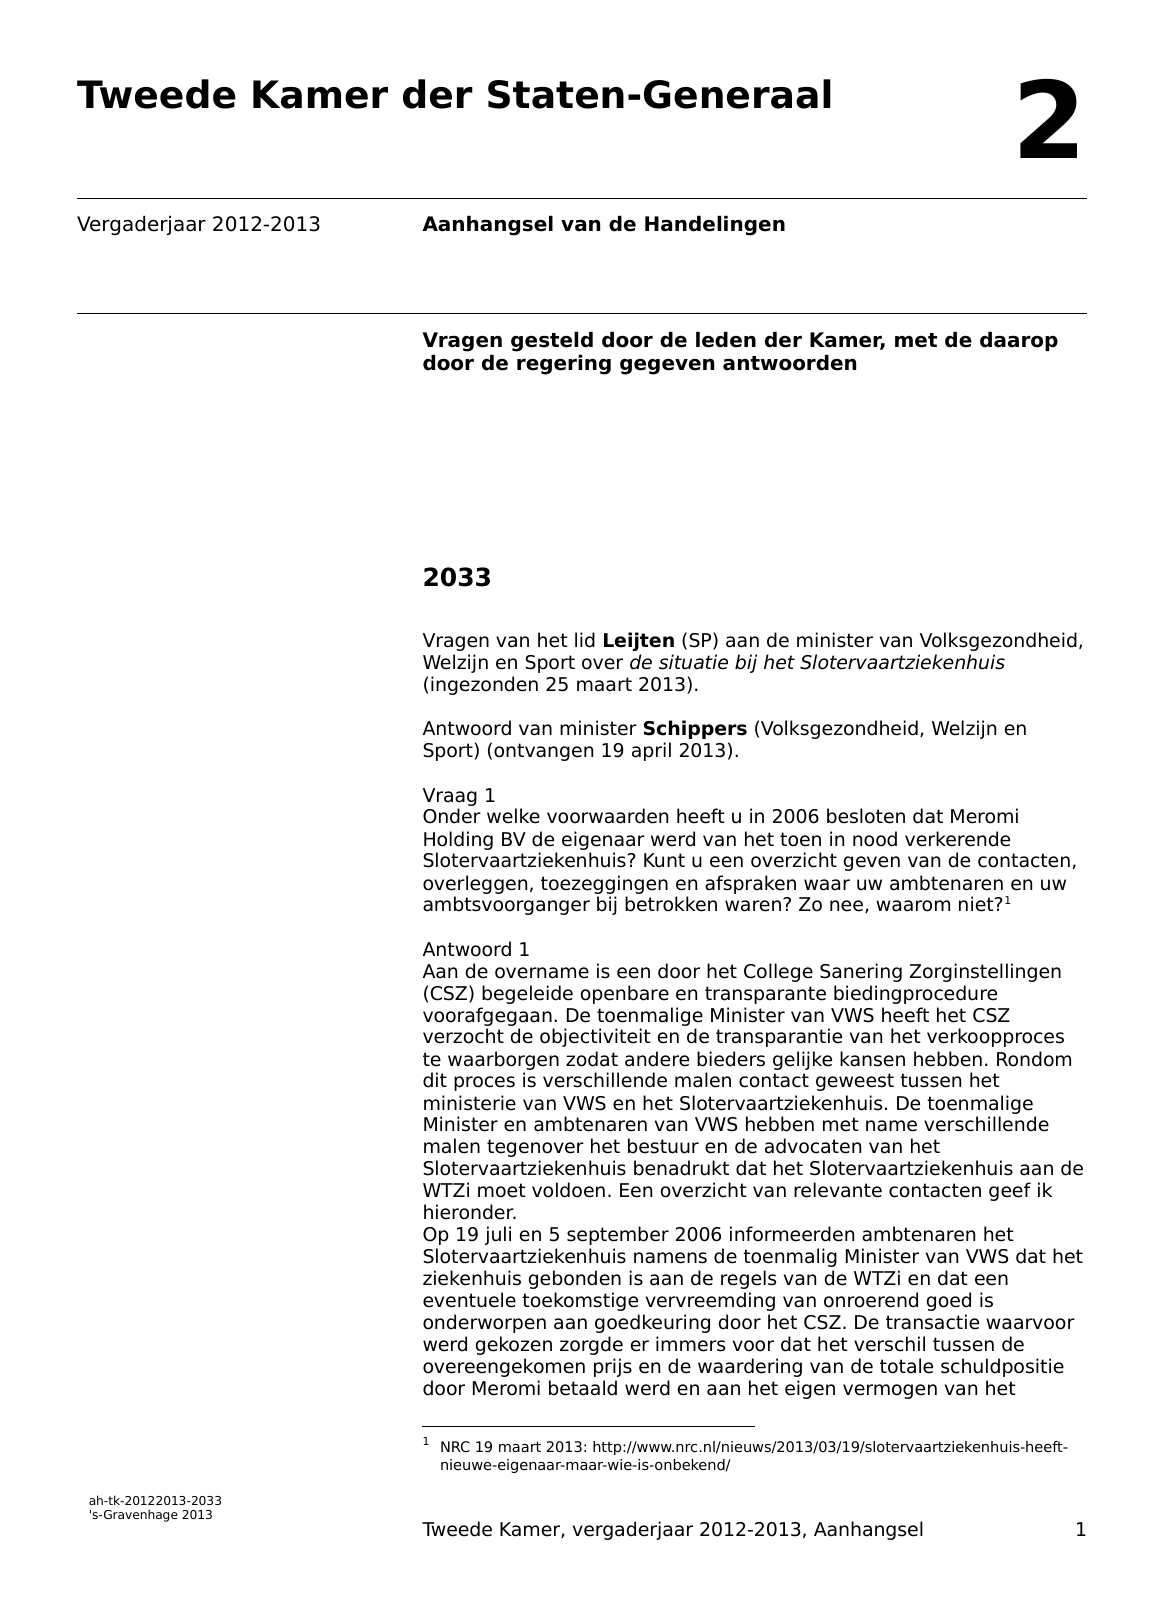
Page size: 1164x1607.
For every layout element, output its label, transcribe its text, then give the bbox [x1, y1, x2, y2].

text Antwoord 1 [422, 938, 1087, 961]
table_cell Aanhangsel van de Handelingen [422, 199, 1087, 313]
table_cell [77, 314, 422, 375]
text Vraag 1 [422, 784, 1087, 806]
table_cell Vragen gesteld door de leden der Kamer, met de daarop door de regering gegeven antwoorden [422, 314, 1087, 375]
text 2033 [422, 563, 1087, 592]
text Op 19 juli en 5 september 2006 informeerden ambtenaren het Slotervaartziekenhuis namens de toenmalig Minister van VWS dat het ziekenhuis gebonden is aan de regels van de WTZi en dat een eventuele toekomstige vervreemding van onroerend goed is onderworpen aan goedkeuring door het CSZ. De transactie waarvoor werd gekozen zorgde er immers voor dat het verschil tussen de overeengekomen prijs en de waardering van de totale schuldpositie door Meromi betaald werd en aan het eigen vermogen van het [422, 1224, 1087, 1400]
table_cell Vergaderjaar 2012-2013 [77, 199, 422, 313]
text Aan de overname is een door het College Sanering Zorginstellingen (CSZ) begeleide openbare en transparante biedingprocedure voorafgegaan. De toenmalige Minister van VWS heeft het CSZ verzocht de objectiviteit en de transparantie van het verkoopproces te waarborgen zodat andere bieders gelijke kansen hebben. Rondom dit proces is verschillende malen contact geweest tussen het ministerie van VWS en het Slotervaartziekenhuis. De toenmalige Minister en ambtenaren van VWS hebben met name verschillende malen tegenover het bestuur en de advocaten van het Slotervaartziekenhuis benadrukt dat het Slotervaartziekenhuis aan de WTZi moet voldoen. Een overzicht van relevante contacten geef ik hieronder. [422, 961, 1087, 1224]
text Antwoord van minister Schippers (Volksgezondheid, Welzijn en Sport) (ontvangen 19 april 2013). [422, 718, 1087, 762]
text Onder welke voorwaarden heeft u in 2006 besloten dat Meromi Holding BV de eigenaar werd van het toen in nood verkerende Slotervaartziekenhuis? Kunt u een overzicht geven van de contacten, overleggen, toezeggingen en afspraken waar uw ambtenaren en uw ambtsvoorganger bij betrokken waren? Zo nee, waarom niet? [422, 806, 1087, 916]
text 's-Gravenhage 2013 [88, 1508, 323, 1522]
text Vragen van het lid Leijten (SP) aan de minister van Volksgezondheid, Welzijn en Sport over de situatie bij het Slotervaartziekenhuis (ingezonden 25 maart 2013). [422, 630, 1087, 696]
table_header 2 [886, 59, 1087, 198]
table_header Tweede Kamer der Staten-Generaal [77, 59, 886, 198]
text ah-tk-20122013-2033 [88, 1494, 323, 1508]
text NRC 19 maart 2013: http://www.nrc.nl/nieuws/2013/03/19/slotervaartziekenhuis-heeft-nieuwe-eigenaar-maar-wie-is-onbekend/ [422, 1435, 1087, 1474]
